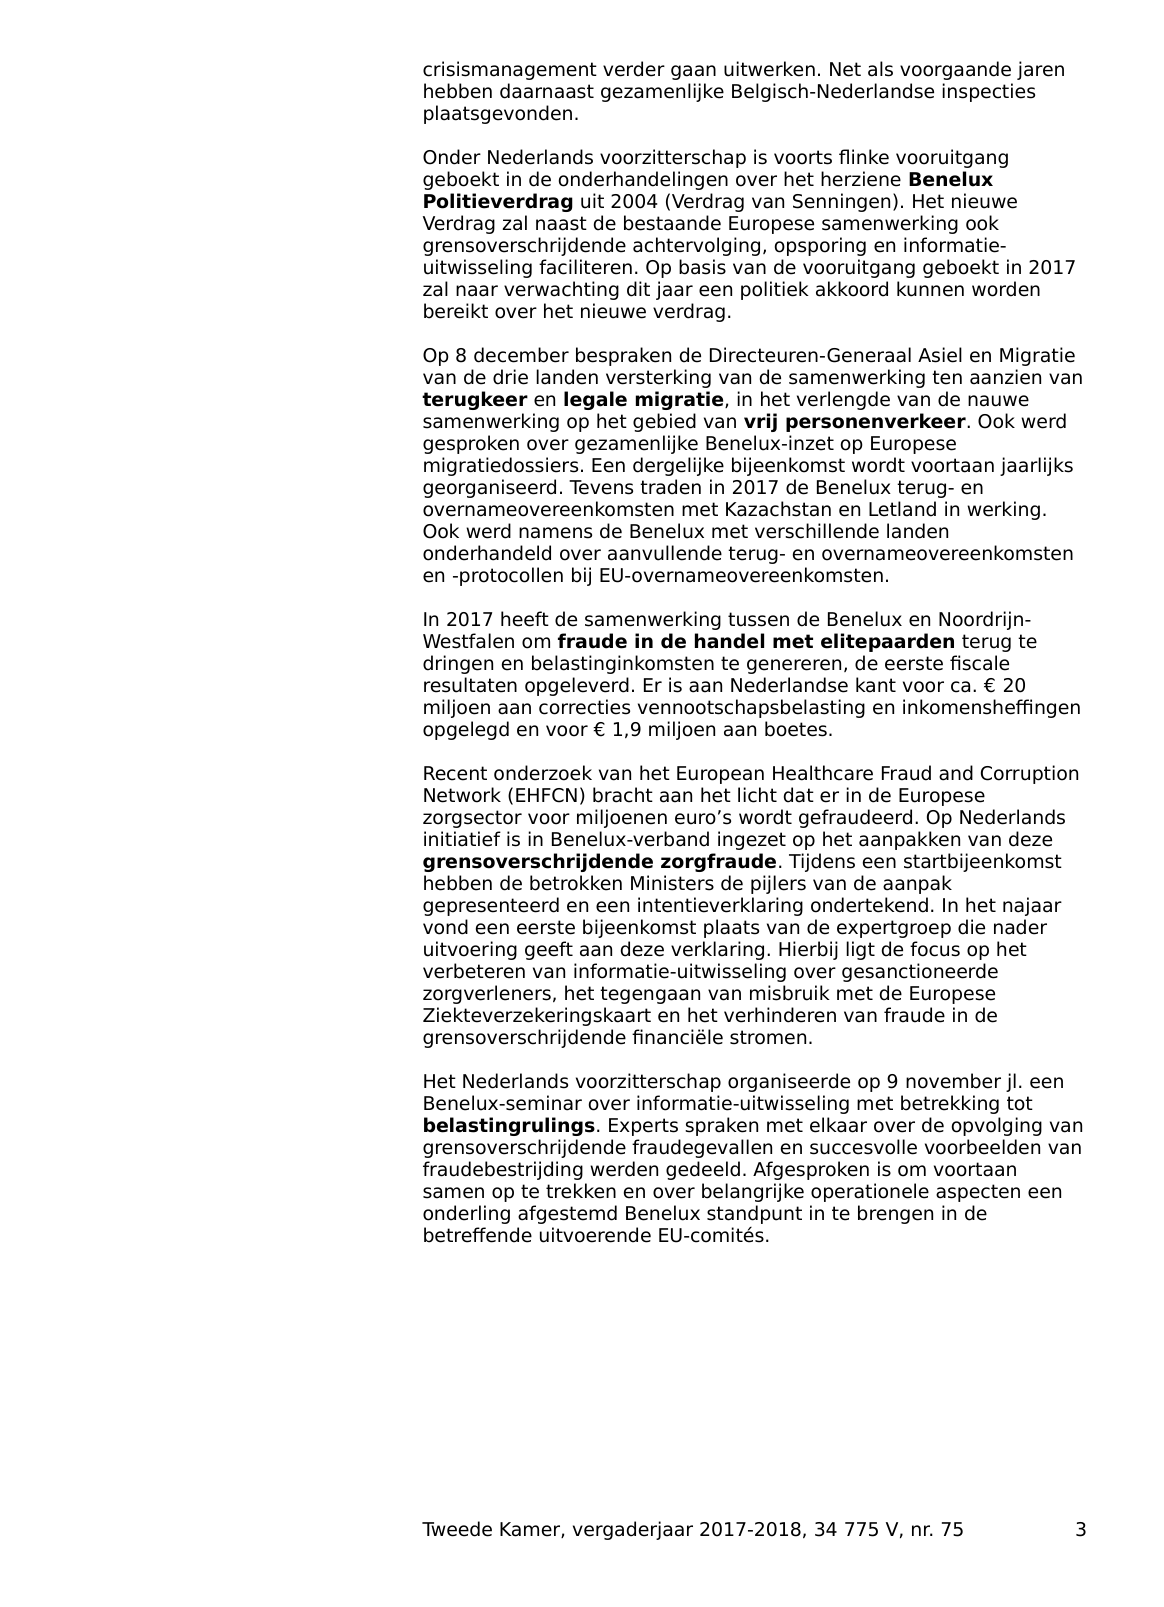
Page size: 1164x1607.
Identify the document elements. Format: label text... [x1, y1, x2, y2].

text Onder Nederlands voorzitterschap is voorts flinke vooruitgang geboekt in de onderhandelingen over het herziene Benelux Politieverdrag uit 2004 (Verdrag van Senningen). Het nieuwe Verdrag zal naast de bestaande Europese samenwerking ook grensoverschrijdende achtervolging, opsporing en informatie-uitwisseling faciliteren. Op basis van de vooruitgang geboekt in 2017 zal naar verwachting dit jaar een politiek akkoord kunnen worden bereikt over het nieuwe verdrag. [422, 147, 1087, 323]
text In 2017 heeft de samenwerking tussen de Benelux en Noordrijn-Westfalen om fraude in de handel met elitepaarden terug te dringen en belastinginkomsten te genereren, de eerste fiscale resultaten opgeleverd. Er is aan Nederlandse kant voor ca. € 20 miljoen aan correcties vennootschapsbelasting en inkomensheffingen opgelegd en voor € 1,9 miljoen aan boetes. [422, 609, 1087, 741]
text Het Nederlands voorzitterschap organiseerde op 9 november jl. een Benelux-seminar over informatie-uitwisseling met betrekking tot belastingrulings. Experts spraken met elkaar over de opvolging van grensoverschrijdende fraudegevallen en succesvolle voorbeelden van fraudebestrijding werden gedeeld. Afgesproken is om voortaan samen op te trekken en over belangrijke operationele aspecten een onderling afgestemd Benelux standpunt in te brengen in de betreffende uitvoerende EU-comités. [422, 1071, 1087, 1247]
text Recent onderzoek van het European Healthcare Fraud and Corruption Network (EHFCN) bracht aan het licht dat er in de Europese zorgsector voor miljoenen euro’s wordt gefraudeerd. Op Nederlands initiatief is in Benelux-verband ingezet op het aanpakken van deze grensoverschrijdende zorgfraude. Tijdens een startbijeenkomst hebben de betrokken Ministers de pijlers van de aanpak gepresenteerd en een intentieverklaring ondertekend. In het najaar vond een eerste bijeenkomst plaats van de expertgroep die nader uitvoering geeft aan deze verklaring. Hierbij ligt de focus op het verbeteren van informatie-uitwisseling over gesanctioneerde zorgverleners, het tegengaan van misbruik met de Europese Ziekteverzekeringskaart en het verhinderen van fraude in de grensoverschrijdende financiële stromen. [422, 763, 1087, 1049]
text crisismanagement verder gaan uitwerken. Net als voorgaande jaren hebben daarnaast gezamenlijke Belgisch-Nederlandse inspecties plaatsgevonden. [422, 59, 1087, 125]
text Op 8 december bespraken de Directeuren-Generaal Asiel en Migratie van de drie landen versterking van de samenwerking ten aanzien van terugkeer en legale migratie, in het verlengde van de nauwe samenwerking op het gebied van vrij personenverkeer. Ook werd gesproken over gezamenlijke Benelux-inzet op Europese migratiedossiers. Een dergelijke bijeenkomst wordt voortaan jaarlijks georganiseerd. Tevens traden in 2017 de Benelux terug- en overnameovereenkomsten met Kazachstan en Letland in werking. Ook werd namens de Benelux met verschillende landen onderhandeld over aanvullende terug- en overnameovereenkomsten en -protocollen bij EU-overnameovereenkomsten. [422, 345, 1087, 587]
